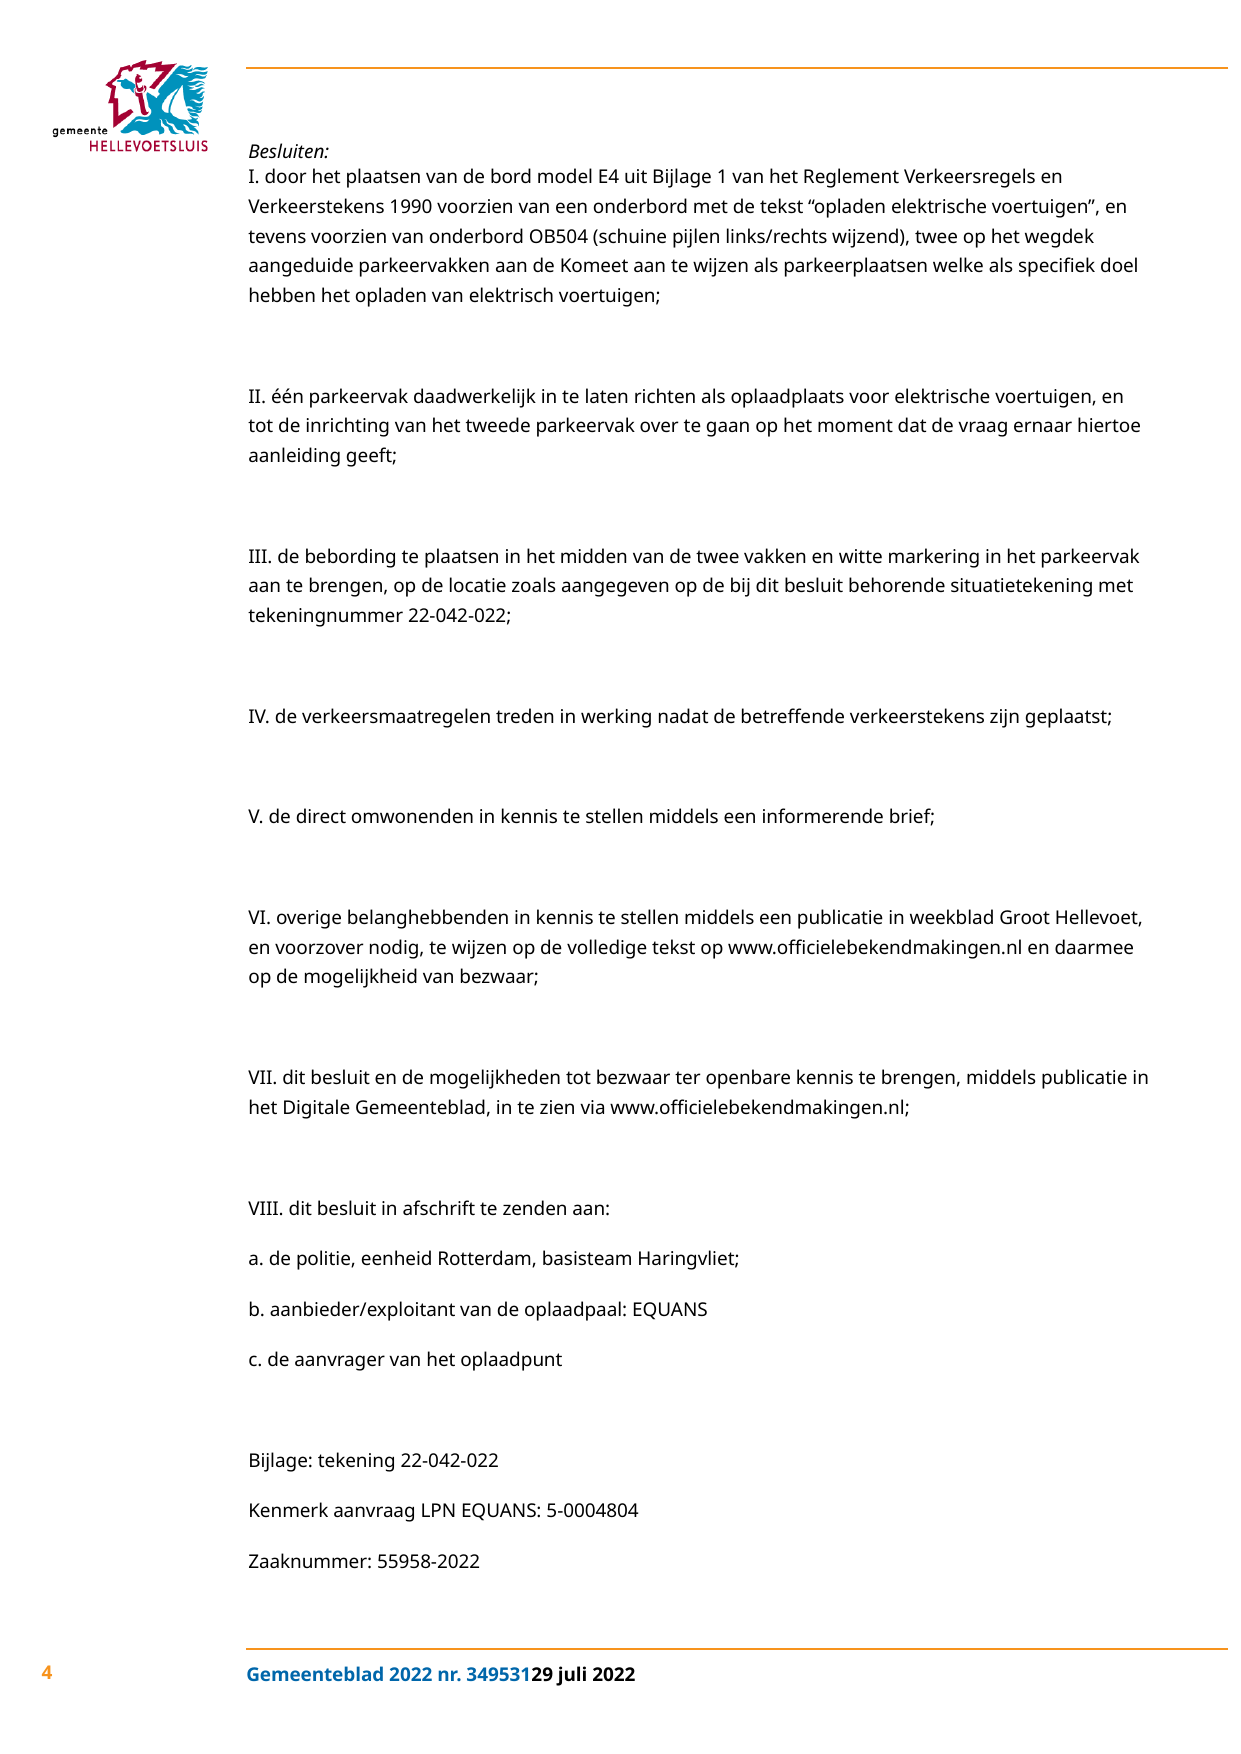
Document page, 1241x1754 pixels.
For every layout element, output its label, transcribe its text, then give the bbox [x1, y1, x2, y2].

text VIII. dit besluit in afschrift te zenden aan: [248, 1195, 1152, 1221]
text b. aanbieder/exploitant van de oplaadpaal: EQUANS [248, 1296, 1152, 1321]
text IV. de verkeersmaatregelen treden in werking nadat de betreffende verkeerstekens zijn geplaatst; [248, 703, 1152, 728]
text I. door het plaatsen van de bord model E4 uit Bijlage 1 van het Reglement Verkeersregels en Verkeerstekens 1990 voorzien van een onderbord met de tekst “opladen elektrische voertuigen”, en tevens voorzien van onderbord OB504 (schuine pijlen links/rechts wijzend), twee op het wegdek aangeduide parkeervakken aan de Komeet aan te wijzen als parkeerplaatsen welke als specifiek doel hebben het opladen van elektrisch voertuigen; [248, 164, 1152, 308]
text V. de direct omwonenden in kennis te stellen middels een informerende brief; [248, 804, 1152, 829]
text a. de politie, eenheid Rotterdam, basisteam Haringvliet; [248, 1245, 1152, 1271]
text VI. overige belanghebbenden in kennis te stellen middels een publicatie in weekblad Groot Hellevoet, en voorzover nodig, te wijzen op de volledige tekst op www.officielebekendmakingen.nl en daarmee op de mogelijkheid van bezwaar; [248, 904, 1152, 989]
text II. één parkeervak daadwerkelijk in te laten richten als oplaadplaats voor elektrische voertuigen, en tot de inrichting van het tweede parkeervak over te gaan op het moment dat de vraag ernaar hiertoe aanleiding geeft; [248, 383, 1152, 468]
text Zaaknummer: 55958-2022 [248, 1548, 1152, 1573]
text Besluiten: [248, 138, 1152, 164]
text Kenmerk aanvraag LPN EQUANS: 5-0004804 [248, 1497, 1152, 1523]
text c. de aanvrager van het oplaadpunt [248, 1346, 1152, 1372]
text Bijlage: tekening 22-042-022 [248, 1447, 1152, 1473]
text III. de bebording te plaatsen in het midden van de twee vakken en witte markering in het parkeervak aan te brengen, op de locatie zoals aangegeven op de bij dit besluit behorende situatietekening met tekeningnummer 22-042-022; [248, 543, 1152, 628]
text VII. dit besluit en de mogelijkheden tot bezwaar ter openbare kennis te brengen, middels publicatie in het Digitale Gemeenteblad, in te zien via www.officielebekendmakingen.nl; [248, 1064, 1152, 1120]
picture [41, 47, 231, 172]
